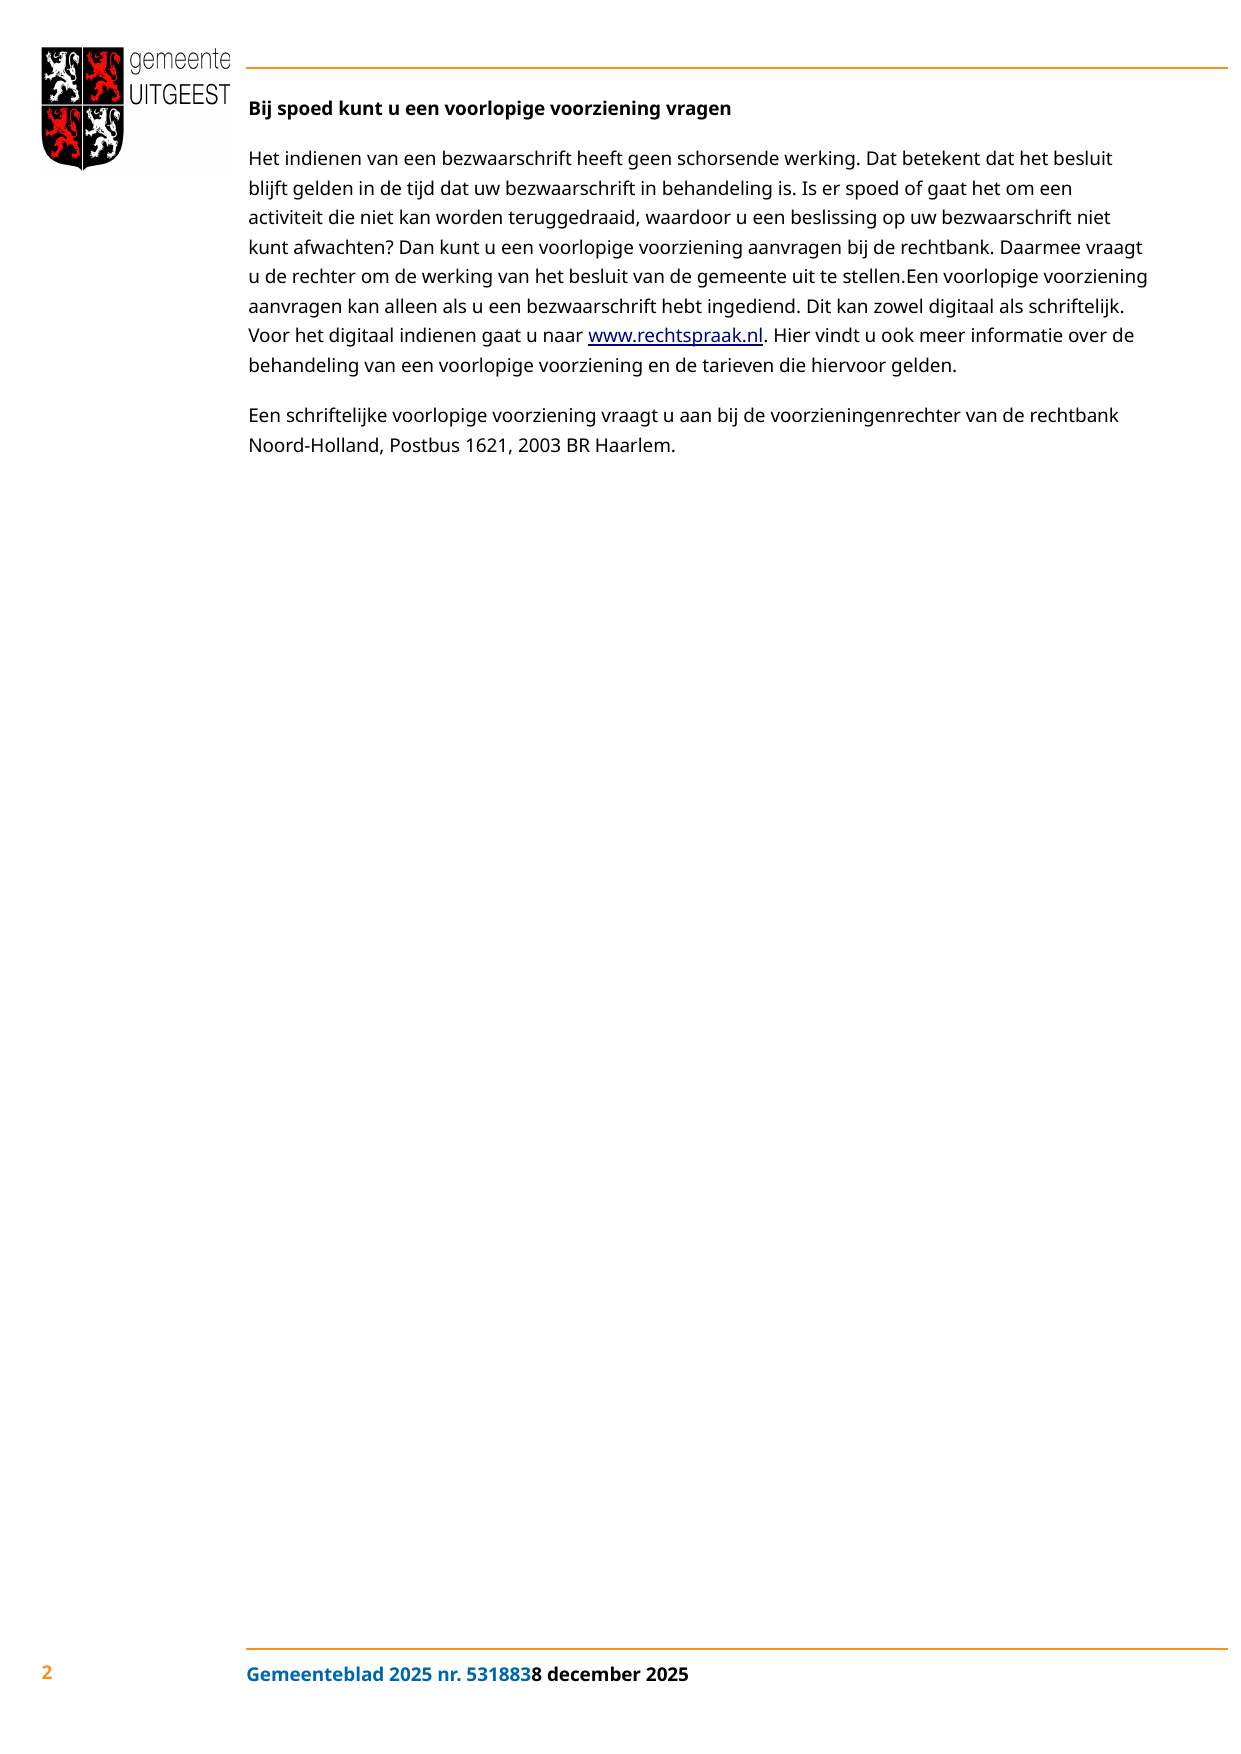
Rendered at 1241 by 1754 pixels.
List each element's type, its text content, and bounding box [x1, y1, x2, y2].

text Het indienen van een bezwaarschrift heeft geen schorsende werking. Dat betekent dat het besluit blijft gelden in de tijd dat uw bezwaarschrift in behandeling is. Is er spoed of gaat het om een activiteit die niet kan worden teruggedraaid, waardoor u een beslissing op uw bezwaarschrift niet kunt afwachten? Dan kunt u een voorlopige voorziening aanvragen bij de rechtbank. Daarmee vraagt u de rechter om de werking van het besluit van de gemeente uit te stellen.Een voorlopige voorziening aanvragen kan alleen als u een bezwaarschrift hebt ingediend. Dit kan zowel digitaal als schriftelijk. Voor het digitaal indienen gaat u naar www.rechtspraak.nl. Hier vindt u ook meer informatie over de behandeling van een voorlopige voorziening en de tarieven die hiervoor gelden. [248, 145, 1152, 378]
text Bij spoed kunt u een voorlopige voorziening vragen [248, 95, 1152, 121]
picture [41, 47, 231, 172]
text Een schriftelijke voorlopige voorziening vraagt u aan bij de voorzieningenrechter van de rechtbank Noord-Holland, Postbus 1621, 2003 BR Haarlem. [248, 403, 1152, 458]
